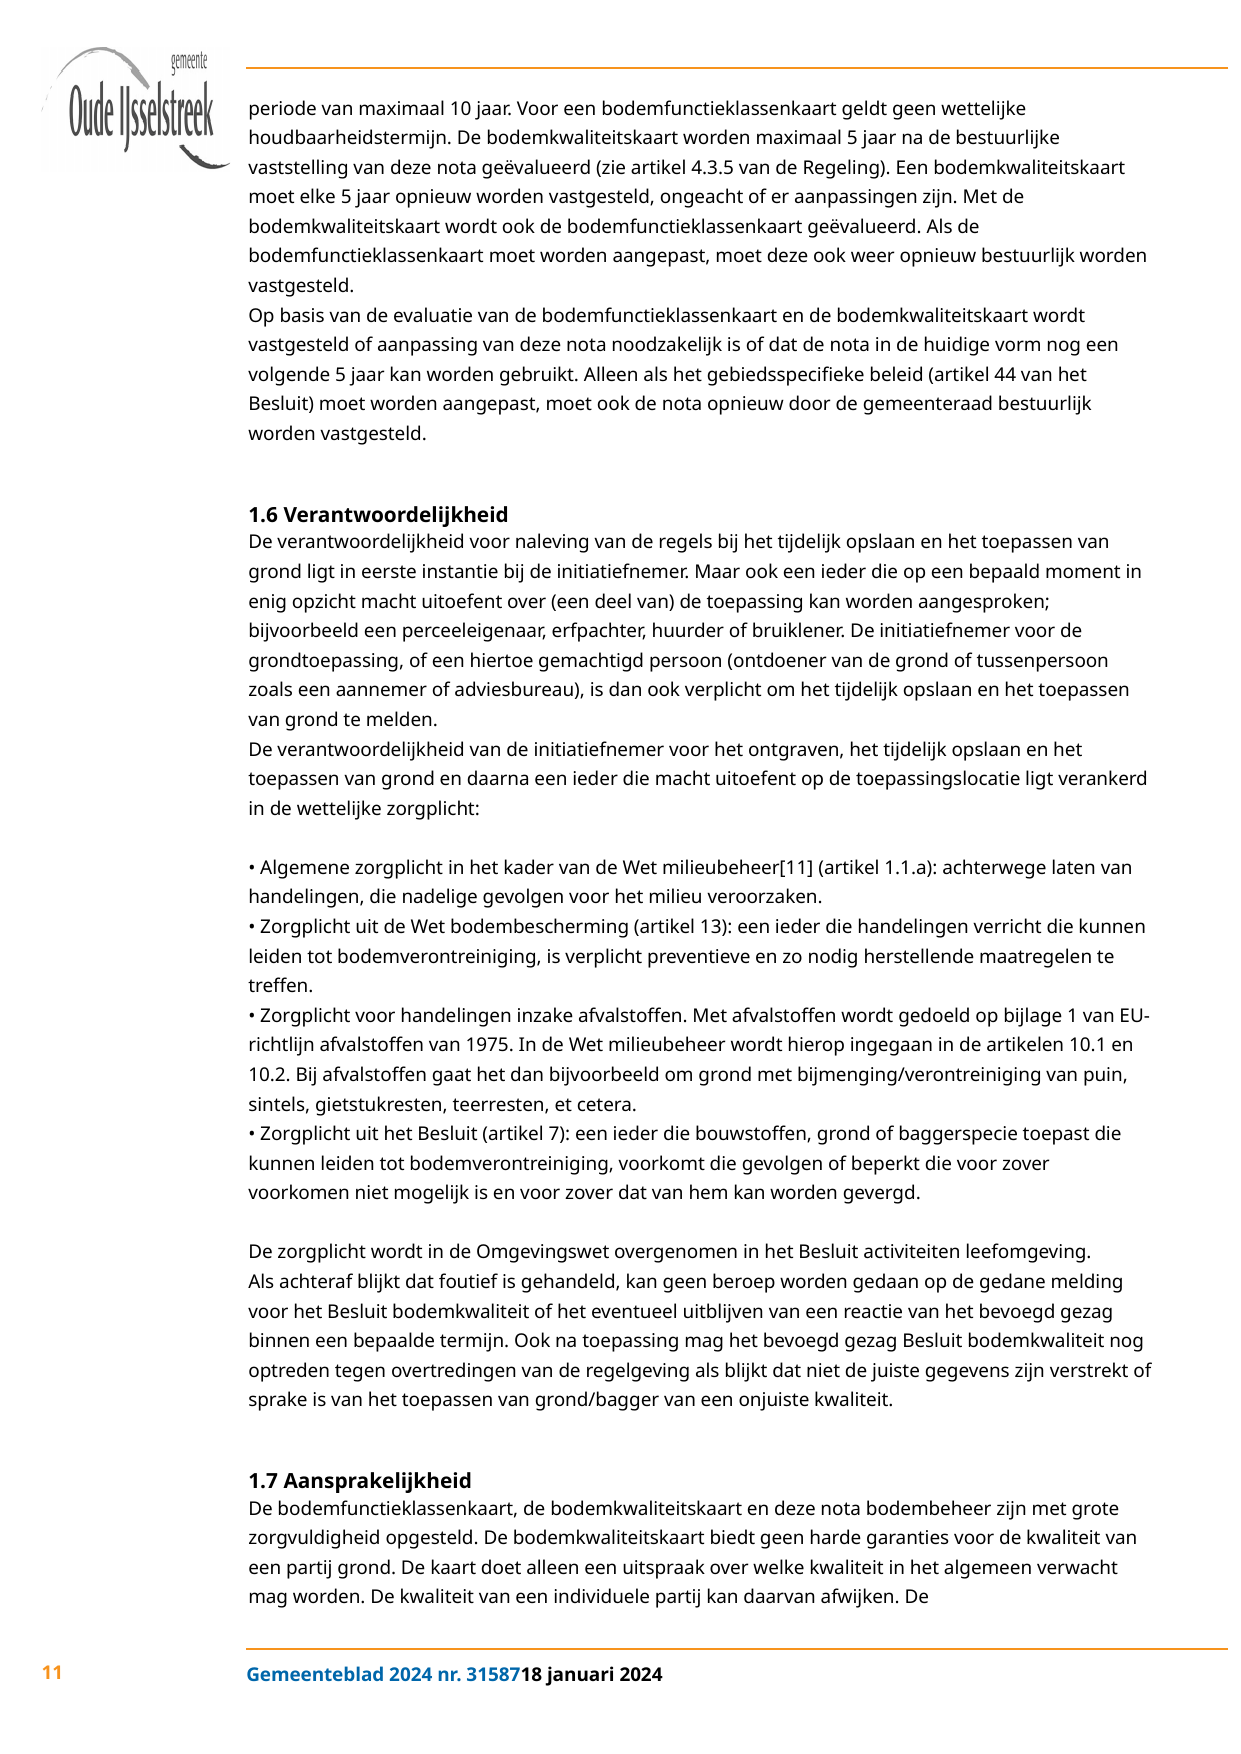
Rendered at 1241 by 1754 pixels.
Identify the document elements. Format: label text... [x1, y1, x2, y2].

text 1.7 Aansprakelijkheid [248, 1467, 1152, 1495]
text De verantwoordelijkheid voor naleving van de regels bij het tijdelijk opslaan en het toepassen van grond ligt in eerste instantie bij de initiatiefnemer. Maar ook een ieder die op een bepaald moment in enig opzicht macht uitoefent over (een deel van) de toepassing kan worden aangesproken; bijvoorbeeld een perceeleigenaar, erfpachter, huurder of bruiklener. De initiatiefnemer voor de grondtoepassing, of een hiertoe gemachtigd persoon (ontdoener van de grond of tussenpersoon zoals een aannemer of adviesbureau), is dan ook verplicht om het tijdelijk opslaan en het toepassen van grond te melden. [248, 529, 1152, 732]
text Als achteraf blijkt dat foutief is gehandeld, kan geen beroep worden gedaan op de gedane melding voor het Besluit bodemkwaliteit of het eventueel uitblijven van een reactie van het bevoegd gezag binnen een bepaalde termijn. Ook na toepassing mag het bevoegd gezag Besluit bodemkwaliteit nog optreden tegen overtredingen van de regelgeving als blijkt dat niet de juiste gegevens zijn verstrekt of sprake is van het toepassen van grond/bagger van een onjuiste kwaliteit. [248, 1268, 1152, 1412]
text Op basis van de evaluatie van de bodemfunctieklassenkaart en de bodemkwaliteitskaart wordt vastgesteld of aanpassing van deze nota noodzakelijk is of dat de nota in de huidige vorm nog een volgende 5 jaar kan worden gebruikt. Alleen als het gebiedsspecifieke beleid (artikel 44 van het Besluit) moet worden aangepast, moet ook de nota opnieuw door de gemeenteraad bestuurlijk worden vastgesteld. [248, 302, 1152, 446]
text De verantwoordelijkheid van de initiatiefnemer voor het ontgraven, het tijdelijk opslaan en het toepassen van grond en daarna een ieder die macht uitoefent op de toepassingslocatie ligt verankerd in de wettelijke zorgplicht: [248, 736, 1152, 821]
text De bodemfunctieklassenkaart, de bodemkwaliteitskaart en deze nota bodembeheer zijn met grote zorgvuldigheid opgesteld. De bodemkwaliteitskaart biedt geen harde garanties voor de kwaliteit van een partij grond. De kaart doet alleen een uitspraak over welke kwaliteit in het algemeen verwacht mag worden. De kwaliteit van een individuele partij kan daarvan afwijken. De [248, 1495, 1152, 1609]
text • Algemene zorgplicht in het kader van de Wet milieubeheer[11] (artikel 1.1.a): achterwege laten van handelingen, die nadelige gevolgen voor het milieu veroorzaken. [248, 854, 1152, 909]
text De zorgplicht wordt in de Omgevingswet overgenomen in het Besluit activiteiten leefomgeving. [248, 1239, 1152, 1264]
text 1.6 Verantwoordelijkheid [248, 500, 1152, 529]
text • Zorgplicht uit het Besluit (artikel 7): een ieder die bouwstoffen, grond of baggerspecie toepast die kunnen leiden tot bodemverontreiniging, voorkomt die gevolgen of beperkt die voor zover voorkomen niet mogelijk is en voor zover dat van hem kan worden gevergd. [248, 1120, 1152, 1205]
picture [41, 47, 231, 172]
text periode van maximaal 10 jaar. Voor een bodemfunctieklassenkaart geldt geen wettelijke houdbaarheidstermijn. De bodemkwaliteitskaart worden maximaal 5 jaar na de bestuurlijke vaststelling van deze nota geëvalueerd (zie artikel 4.3.5 van de Regeling). Een bodemkwaliteitskaart moet elke 5 jaar opnieuw worden vastgesteld, ongeacht of er aanpassingen zijn. Met de bodemkwaliteitskaart wordt ook de bodemfunctieklassenkaart geëvalueerd. Als de bodemfunctieklassenkaart moet worden aangepast, moet deze ook weer opnieuw bestuurlijk worden vastgesteld. [248, 95, 1152, 298]
text • Zorgplicht uit de Wet bodembescherming (artikel 13): een ieder die handelingen verricht die kunnen leiden tot bodemverontreiniging, is verplicht preventieve en zo nodig herstellende maatregelen te treffen. [248, 913, 1152, 998]
text • Zorgplicht voor handelingen inzake afvalstoffen. Met afvalstoffen wordt gedoeld op bijlage 1 van EU-richtlijn afvalstoffen van 1975. In de Wet milieubeheer wordt hierop ingegaan in de artikelen 10.1 en 10.2. Bij afvalstoffen gaat het dan bijvoorbeeld om grond met bijmenging/verontreiniging van puin, sintels, gietstukresten, teerresten, et cetera. [248, 1002, 1152, 1116]
